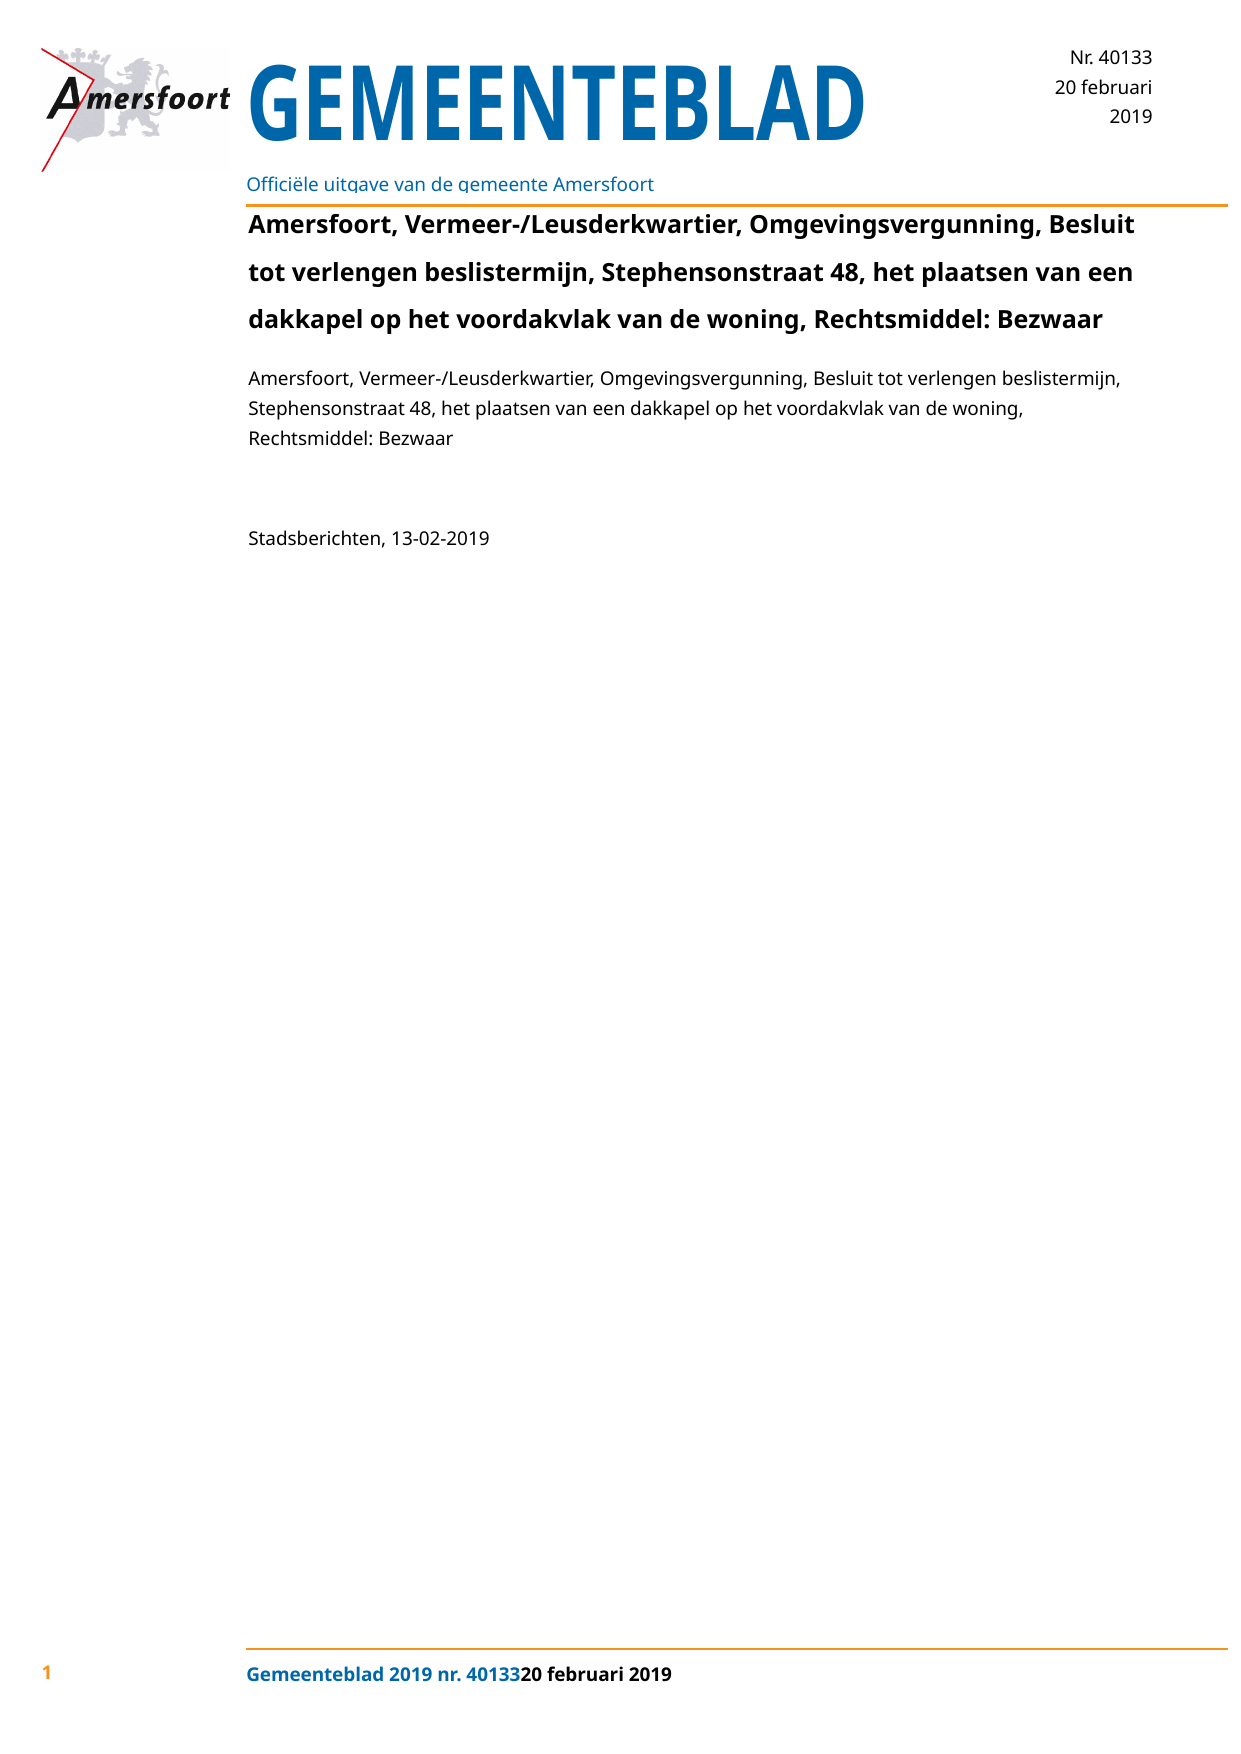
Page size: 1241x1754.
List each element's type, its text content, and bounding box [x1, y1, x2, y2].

picture [41, 47, 231, 172]
text Amersfoort, Vermeer-/Leusderkwartier, Omgevingsvergunning, Besluit tot verlengen beslistermijn, Stephensonstraat 48, het plaatsen van een dakkapel op het voordakvlak van de woning, Rechtsmiddel: Bezwaar [248, 366, 1152, 450]
text Stadsberichten, 13-02-2019 [248, 526, 1152, 551]
text Amersfoort, Vermeer-/Leusderkwartier, Omgevingsvergunning, Besluit tot verlengen beslistermijn, Stephensonstraat 48, het plaatsen van een dakkapel op het voordakvlak van de woning, Rechtsmiddel: Bezwaar [248, 207, 1152, 336]
